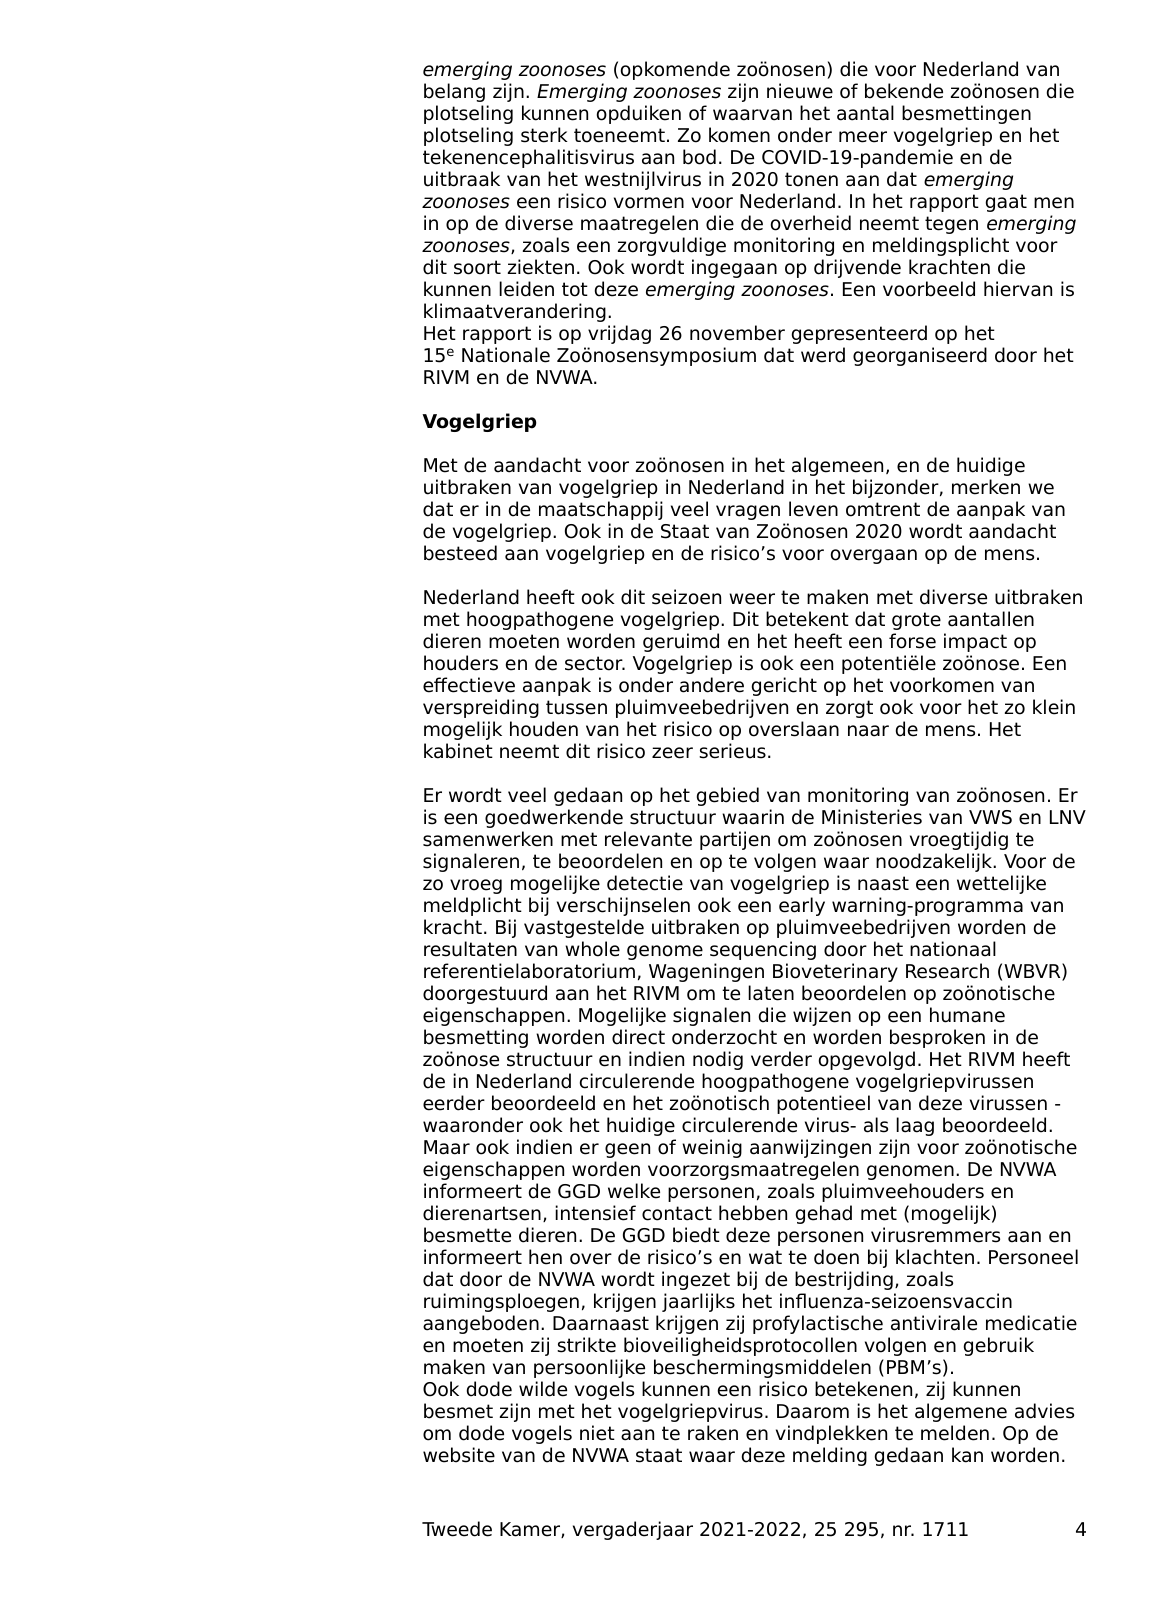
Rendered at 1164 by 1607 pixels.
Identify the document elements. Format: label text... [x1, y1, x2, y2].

text Er wordt veel gedaan op het gebied van monitoring van zoönosen. Er is een goedwerkende structuur waarin de Ministeries van VWS en LNV samenwerken met relevante partijen om zoönosen vroegtijdig te signaleren, te beoordelen en op te volgen waar noodzakelijk. Voor de zo vroeg mogelijke detectie van vogelgriep is naast een wettelijke meldplicht bij verschijnselen ook een early warning-programma van kracht. Bij vastgestelde uitbraken op pluimveebedrijven worden de resultaten van whole genome sequencing door het nationaal referentielaboratorium, Wageningen Bioveterinary Research (WBVR) doorgestuurd aan het RIVM om te laten beoordelen op zoönotische eigenschappen. Mogelijke signalen die wijzen op een humane besmetting worden direct onderzocht en worden besproken in de zoönose structuur en indien nodig verder opgevolgd. Het RIVM heeft de in Nederland circulerende hoogpathogene vogelgriepvirussen eerder beoordeeld en het zoönotisch potentieel van deze virussen -waaronder ook het huidige circulerende virus- als laag beoordeeld. Maar ook indien er geen of weinig aanwijzingen zijn voor zoönotische eigenschappen worden voorzorgsmaatregelen genomen. De NVWA informeert de GGD welke personen, zoals pluimveehouders en dierenartsen, intensief contact hebben gehad met (mogelijk) besmette dieren. De GGD biedt deze personen virusremmers aan en informeert hen over de risico’s en wat te doen bij klachten. Personeel dat door de NVWA wordt ingezet bij de bestrijding, zoals ruimingsploegen, krijgen jaarlijks het influenza-seizoensvaccin aangeboden. Daarnaast krijgen zij profylactische antivirale medicatie en moeten zij strikte bioveiligheidsprotocollen volgen en gebruik maken van persoonlijke beschermingsmiddelen (PBM’s). [422, 785, 1087, 1379]
text emerging zoonoses (opkomende zoönosen) die voor Nederland van belang zijn. Emerging zoonoses zijn nieuwe of bekende zoönosen die plotseling kunnen opduiken of waarvan het aantal besmettingen plotseling sterk toeneemt. Zo komen onder meer vogelgriep en het tekenencephalitisvirus aan bod. De COVID-19-pandemie en de uitbraak van het westnijlvirus in 2020 tonen aan dat emerging zoonoses een risico vormen voor Nederland. In het rapport gaat men in op de diverse maatregelen die de overheid neemt tegen emerging zoonoses, zoals een zorgvuldige monitoring en meldingsplicht voor dit soort ziekten. Ook wordt ingegaan op drijvende krachten die kunnen leiden tot deze emerging zoonoses. Een voorbeeld hiervan is klimaatverandering. [422, 59, 1087, 323]
text Nederland heeft ook dit seizoen weer te maken met diverse uitbraken met hoogpathogene vogelgriep. Dit betekent dat grote aantallen dieren moeten worden geruimd en het heeft een forse impact op houders en de sector. Vogelgriep is ook een potentiële zoönose. Een effectieve aanpak is onder andere gericht op het voorkomen van verspreiding tussen pluimveebedrijven en zorgt ook voor het zo klein mogelijk houden van het risico op overslaan naar de mens. Het kabinet neemt dit risico zeer serieus. [422, 587, 1087, 763]
subtitle Vogelgriep [422, 411, 1087, 433]
text Met de aandacht voor zoönosen in het algemeen, en de huidige uitbraken van vogelgriep in Nederland in het bijzonder, merken we dat er in de maatschappij veel vragen leven omtrent de aanpak van de vogelgriep. Ook in de Staat van Zoönosen 2020 wordt aandacht besteed aan vogelgriep en de risico’s voor overgaan op de mens. [422, 455, 1087, 565]
text Ook dode wilde vogels kunnen een risico betekenen, zij kunnen besmet zijn met het vogelgriepvirus. Daarom is het algemene advies om dode vogels niet aan te raken en vindplekken te melden. Op de website van de NVWA staat waar deze melding gedaan kan worden. [422, 1379, 1087, 1467]
text Het rapport is op vrijdag 26 november gepresenteerd op het 15e Nationale Zoönosensymposium dat werd georganiseerd door het RIVM en de NVWA. [422, 323, 1087, 389]
